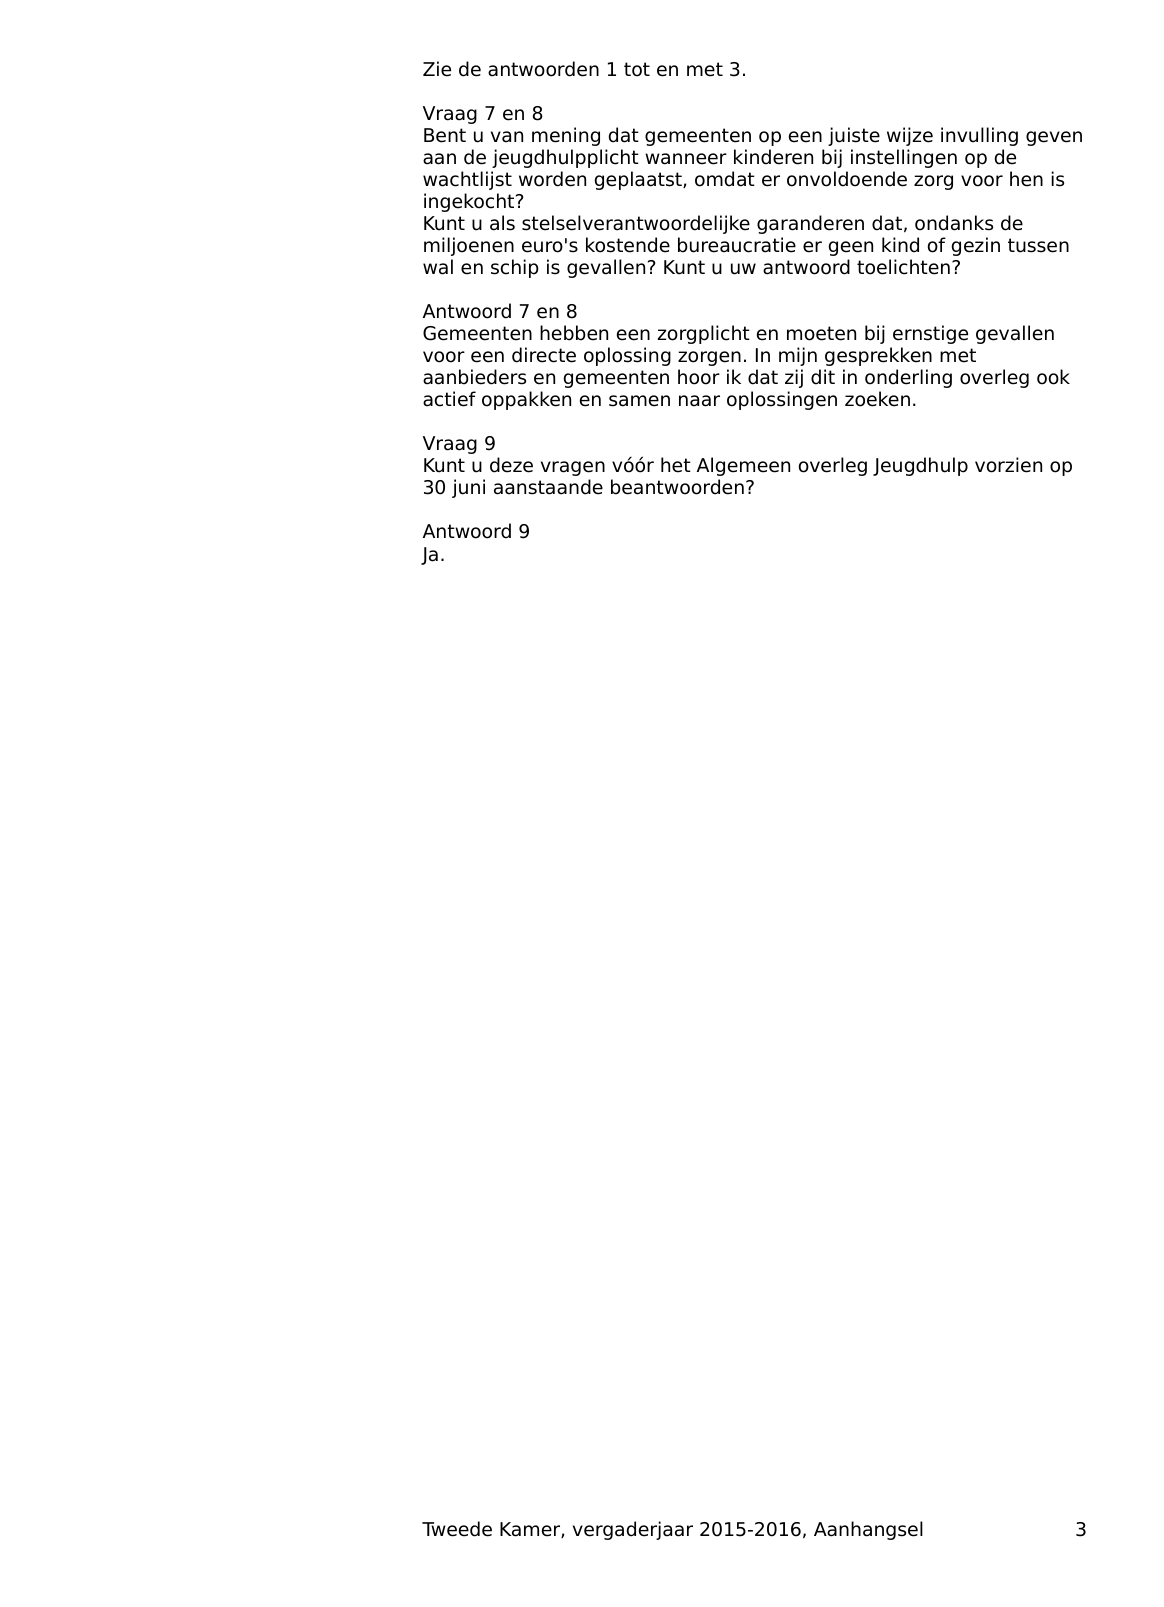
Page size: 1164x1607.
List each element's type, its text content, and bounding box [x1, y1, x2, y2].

text Kunt u als stelselverantwoordelijke garanderen dat, ondanks de miljoenen euro's kostende bureaucratie er geen kind of gezin tussen wal en schip is gevallen? Kunt u uw antwoord toelichten? [422, 213, 1087, 279]
text Vraag 9 [422, 433, 1087, 455]
text Kunt u deze vragen vóór het Algemeen overleg Jeugdhulp vorzien op 30 juni aanstaande beantwoorden? [422, 455, 1087, 499]
text Gemeenten hebben een zorgplicht en moeten bij ernstige gevallen voor een directe oplossing zorgen. In mijn gesprekken met aanbieders en gemeenten hoor ik dat zij dit in onderling overleg ook actief oppakken en samen naar oplossingen zoeken. [422, 323, 1087, 411]
text Antwoord 7 en 8 [422, 301, 1087, 323]
text Antwoord 9 [422, 521, 1087, 543]
text Bent u van mening dat gemeenten op een juiste wijze invulling geven aan de jeugdhulpplicht wanneer kinderen bij instellingen op de wachtlijst worden geplaatst, omdat er onvoldoende zorg voor hen is ingekocht? [422, 125, 1087, 213]
text Ja. [422, 543, 1087, 565]
text Zie de antwoorden 1 tot en met 3. [422, 59, 1087, 81]
text Vraag 7 en 8 [422, 103, 1087, 125]
